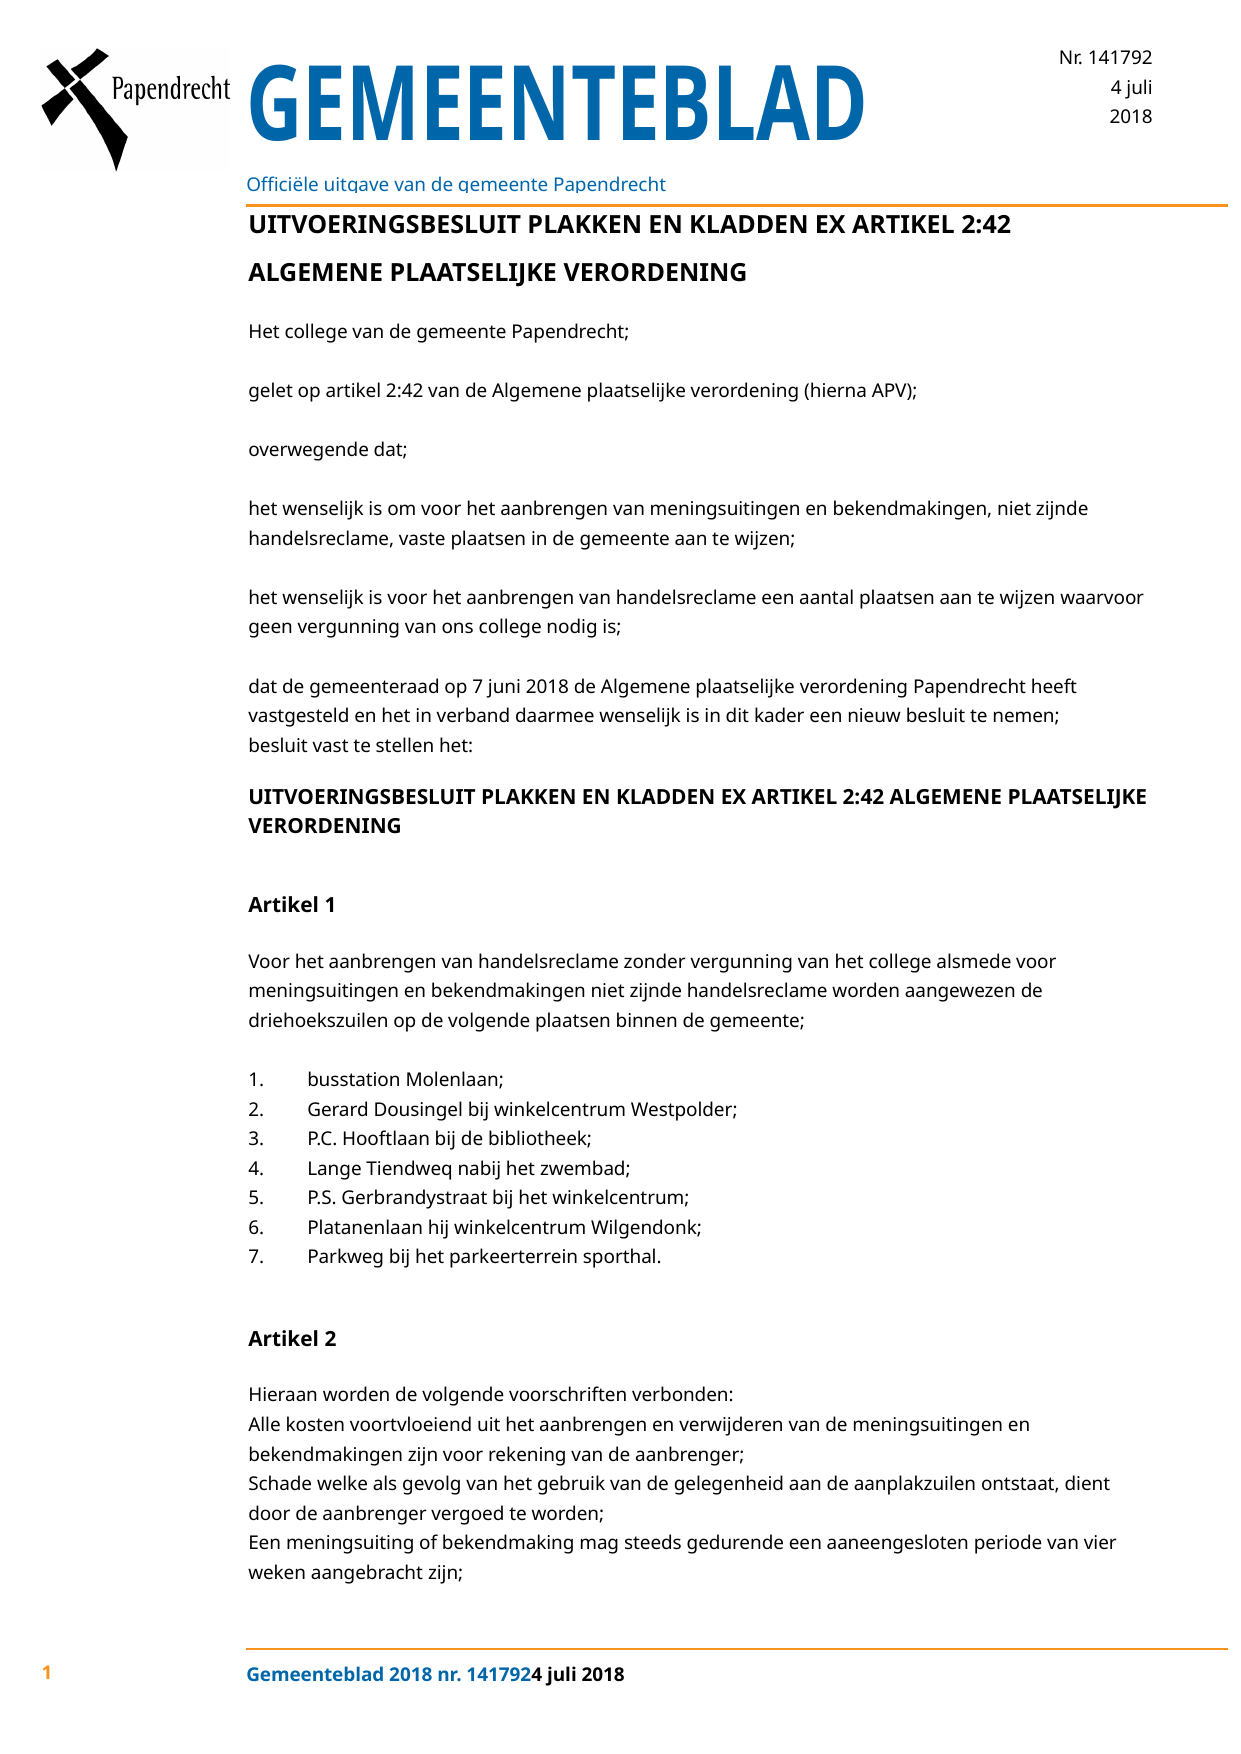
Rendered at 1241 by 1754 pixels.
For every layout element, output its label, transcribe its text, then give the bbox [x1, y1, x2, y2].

list Gerard Dousingel bij winkelcentrum Westpolder; [248, 1096, 1152, 1121]
picture [41, 47, 231, 172]
list Lange Tiendweq nabij het zwembad; [248, 1155, 1152, 1181]
text Hieraan worden de volgende voorschriften verbonden: [248, 1382, 1152, 1407]
list Platanenlaan hij winkelcentrum Wilgendonk; [248, 1214, 1152, 1240]
text het wenselijk is om voor het aanbrengen van meningsuitingen en bekendmakingen, niet zijnde handelsreclame, vaste plaatsen in de gemeente aan te wijzen; [248, 495, 1152, 551]
text besluit vast te stellen het: [248, 732, 1152, 758]
text Alle kosten voortvloeiend uit het aanbrengen en verwijderen van de meningsuitingen en bekendmakingen zijn voor rekening van de aanbrenger; [248, 1411, 1152, 1467]
text gelet op artikel 2:42 van de Algemene plaatselijke verordening (hierna APV); [248, 377, 1152, 403]
list Parkweg bij het parkeerterrein sporthal. [248, 1244, 1152, 1269]
text dat de gemeenteraad op 7 juni 2018 de Algemene plaatselijke verordening Papendrecht heeft vastgesteld en het in verband daarmee wenselijk is in dit kader een nieuw besluit te nemen; [248, 673, 1152, 728]
text Artikel 2 [248, 1324, 1152, 1352]
text Schade welke als gevolg van het gebruik van de gelegenheid aan de aanplakzuilen ontstaat, dient door de aanbrenger vergoed te worden; [248, 1470, 1152, 1526]
text UITVOERINGSBESLUIT PLAKKEN EN KLADDEN EX ARTIKEL 2:42 ALGEMENE PLAATSELIJKE VERORDENING [248, 207, 1152, 288]
text overwegende dat; [248, 436, 1152, 462]
text het wenselijk is voor het aanbrengen van handelsreclame een aantal plaatsen aan te wijzen waarvoor geen vergunning van ons college nodig is; [248, 584, 1152, 639]
list busstation Molenlaan; [248, 1066, 1152, 1092]
text Voor het aanbrengen van handelsreclame zonder vergunning van het college alsmede voor meningsuitingen en bekendmakingen niet zijnde handelsreclame worden aangewezen de driehoekszuilen op de volgende plaatsen binnen de gemeente; [248, 948, 1152, 1033]
list P.S. Gerbrandystraat bij het winkelcentrum; [248, 1184, 1152, 1210]
text Het college van de gemeente Papendrecht; [248, 318, 1152, 344]
list P.C. Hooftlaan bij de bibliotheek; [248, 1125, 1152, 1151]
text Artikel 1 [248, 890, 1152, 918]
text UITVOERINGSBESLUIT PLAKKEN EN KLADDEN EX ARTIKEL 2:42 ALGEMENE PLAATSELIJKE VERORDENING [248, 782, 1152, 839]
text Een meningsuiting of bekendmaking mag steeds gedurende een aaneengesloten periode van vier weken aangebracht zijn; [248, 1529, 1152, 1585]
